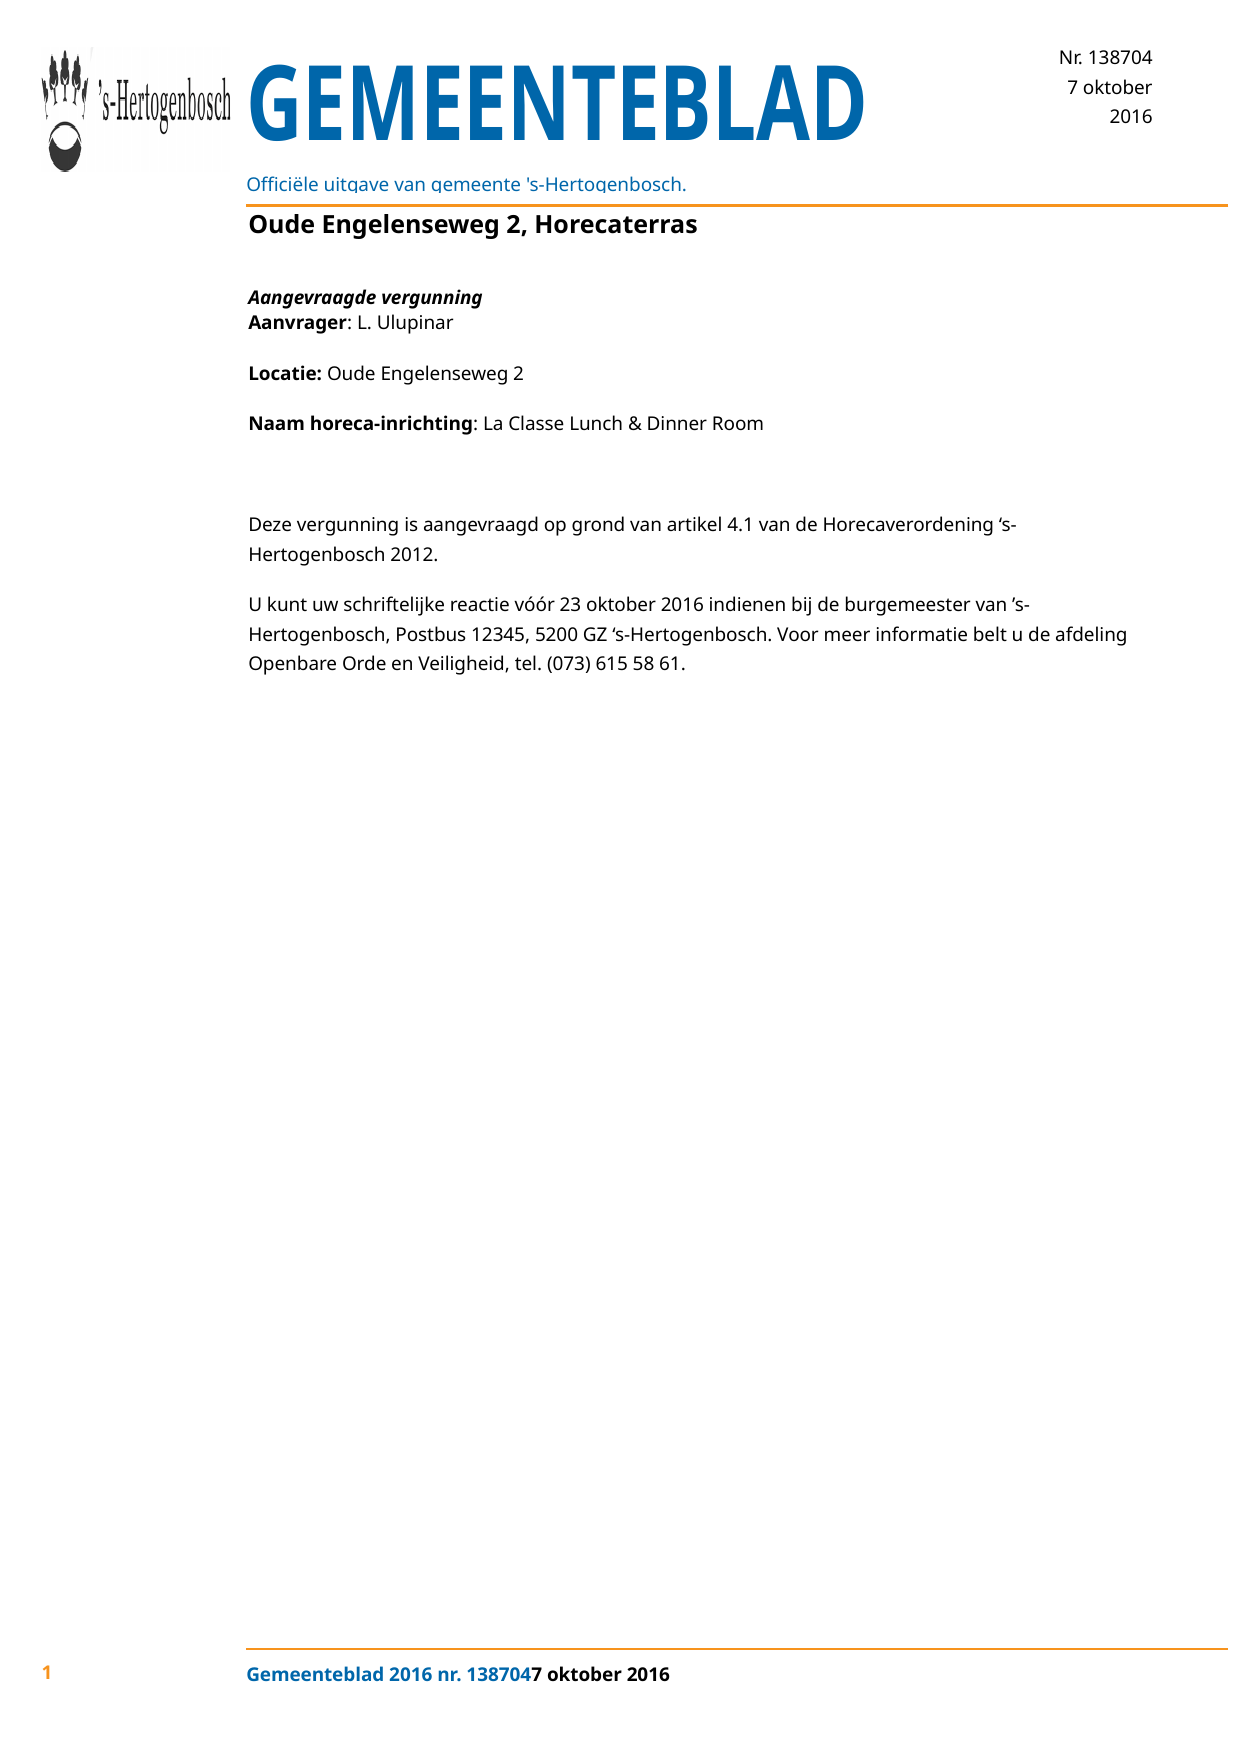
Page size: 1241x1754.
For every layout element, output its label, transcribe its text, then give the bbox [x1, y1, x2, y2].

text Deze vergunning is aangevraagd op grond van artikel 4.1 van de Horecaverordening ‘s-Hertogenbosch 2012. [248, 511, 1152, 567]
text U kunt uw schriftelijke reactie vóór 23 oktober 2016 indienen bij de burgemeester van ’s-Hertogenbosch, Postbus 12345, 5200 GZ ‘s-Hertogenbosch. Voor meer informatie belt u de afdeling Openbare Orde en Veiligheid, tel. (073) 615 58 61. [248, 591, 1152, 676]
text Oude Engelenseweg 2, Horecaterras [248, 207, 1152, 241]
text Aanvrager: L. Ulupinar [248, 309, 1152, 335]
picture [41, 47, 231, 172]
text Aangevraagde vergunning [248, 284, 1152, 309]
text Locatie: Oude Engelenseweg 2 [248, 360, 1152, 386]
text Naam horeca-inrichting: La Classe Lunch & Dinner Room [248, 410, 1152, 436]
